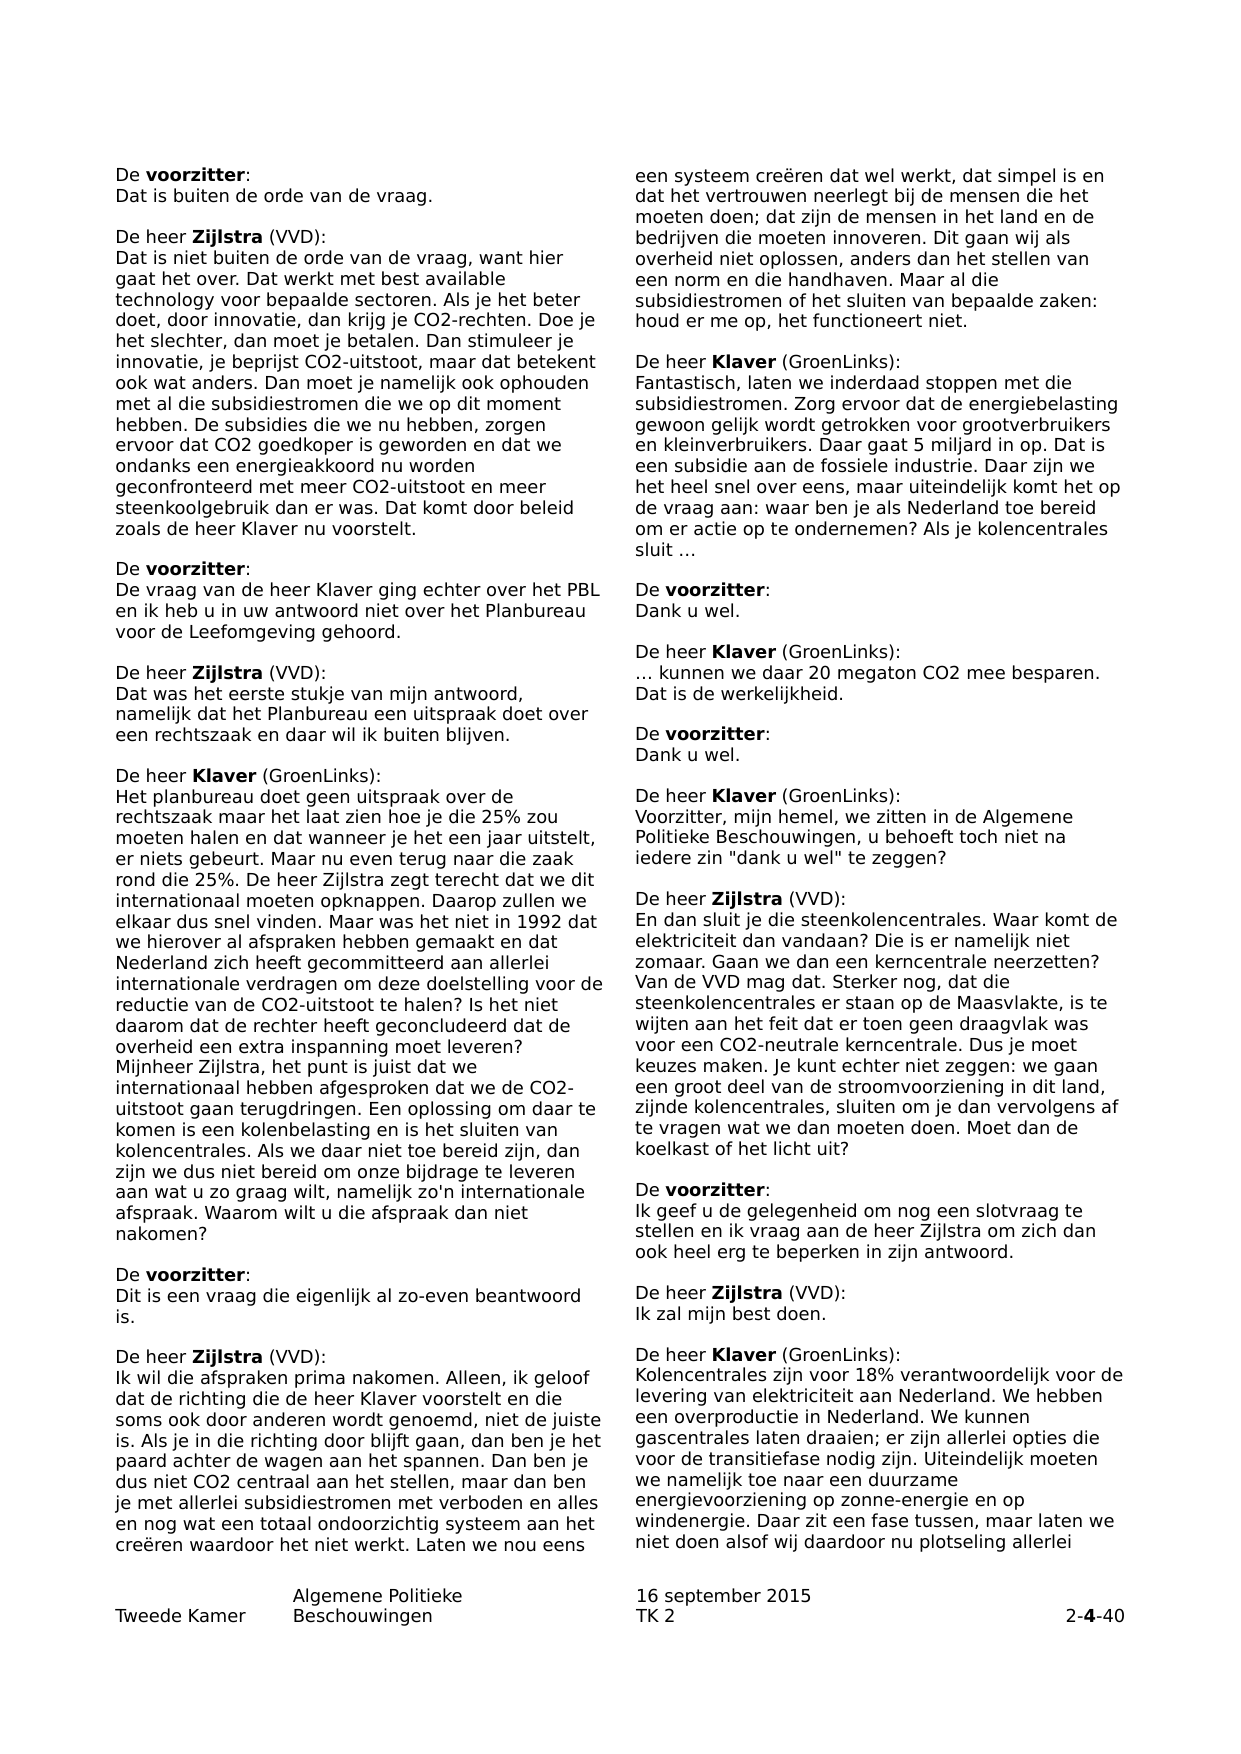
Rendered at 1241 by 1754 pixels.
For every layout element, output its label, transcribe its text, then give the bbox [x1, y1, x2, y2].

text Dank u wel. [635, 745, 1125, 766]
text De voorzitter: [115, 165, 605, 186]
text De heer Klaver (GroenLinks): [635, 1344, 1125, 1365]
text De vraag van de heer Klaver ging echter over het PBL en ik heb u in uw antwoord niet over het Planbureau voor de Leefomgeving gehoord. [115, 580, 605, 642]
text De voorzitter: [115, 1265, 605, 1286]
text De heer Zijlstra (VVD): [115, 227, 605, 248]
text De heer Zijlstra (VVD): [635, 889, 1125, 910]
text Fantastisch, laten we inderdaad stoppen met die subsidiestromen. Zorg ervoor dat de energiebelasting gewoon gelijk wordt getrokken voor grootverbruikers en kleinverbruikers. Daar gaat 5 miljard in op. Dat is een subsidie aan de fossiele industrie. Daar zijn we het heel snel over eens, maar uiteindelijk komt het op de vraag aan: waar ben je als Nederland toe bereid om er actie op te ondernemen? Als je kolencentrales sluit … [635, 373, 1125, 560]
text Ik geef u de gelegenheid om nog een slotvraag te stellen en ik vraag aan de heer Zijlstra om zich dan ook heel erg te beperken in zijn antwoord. [635, 1200, 1125, 1263]
text Ik wil die afspraken prima nakomen. Alleen, ik geloof dat de richting die de heer Klaver voorstelt en die soms ook door anderen wordt genoemd, niet de juiste is. Als je in die richting door blijft gaan, dan ben je het paard achter de wagen aan het spannen. Dan ben je dus niet CO2 centraal aan het stellen, maar dan ben je met allerlei subsidiestromen met verboden en alles en nog wat een totaal ondoorzichtig systeem aan het creëren waardoor het niet werkt. Laten we nou eens [115, 1368, 605, 1555]
text De voorzitter: [635, 724, 1125, 745]
text De heer Zijlstra (VVD): [115, 1347, 605, 1368]
text … kunnen we daar 20 megaton CO2 mee besparen. Dat is de werkelijkheid. [635, 662, 1125, 704]
text De heer Zijlstra (VVD): [115, 662, 605, 683]
text Het planbureau doet geen uitspraak over de rechtszaak maar het laat zien hoe je die 25% zou moeten halen en dat wanneer je het een jaar uitstelt, er niets gebeurt. Maar nu even terug naar die zaak rond die 25%. De heer Zijlstra zegt terecht dat we dit internationaal moeten opknappen. Daarop zullen we elkaar dus snel vinden. Maar was het niet in 1992 dat we hierover al afspraken hebben gemaakt en dat Nederland zich heeft gecommitteerd aan allerlei internationale verdragen om deze doelstelling voor de reductie van de CO2-uitstoot te halen? Is het niet daarom dat de rechter heeft geconcludeerd dat de overheid een extra inspanning moet leveren? Mijnheer Zijlstra, het punt is juist dat we internationaal hebben afgesproken dat we de CO2-uitstoot gaan terugdringen. Een oplossing om daar te komen is een kolenbelasting en is het sluiten van kolencentrales. Als we daar niet toe bereid zijn, dan zijn we dus niet bereid om onze bijdrage te leveren aan wat u zo graag wilt, namelijk zo'n internationale afspraak. Waarom wilt u die afspraak dan niet nakomen? [115, 786, 605, 1245]
text De heer Zijlstra (VVD): [635, 1283, 1125, 1304]
text Voorzitter, mijn hemel, we zitten in de Algemene Politieke Beschouwingen, u behoeft toch niet na iedere zin "dank u wel" te zeggen? [635, 806, 1125, 869]
text De heer Klaver (GroenLinks): [635, 786, 1125, 806]
text De voorzitter: [115, 559, 605, 580]
text De heer Klaver (GroenLinks): [115, 766, 605, 786]
text De voorzitter: [635, 1180, 1125, 1200]
text Dank u wel. [635, 601, 1125, 622]
text Dit is een vraag die eigenlijk al zo-even beantwoord is. [115, 1286, 605, 1327]
text De heer Klaver (GroenLinks): [635, 642, 1125, 662]
text Dat is niet buiten de orde van de vraag, want hier gaat het over. Dat werkt met best available technology voor bepaalde sectoren. Als je het beter doet, door innovatie, dan krijg je CO2-rechten. Doe je het slechter, dan moet je betalen. Dan stimuleer je innovatie, je beprijst CO2-uitstoot, maar dat betekent ook wat anders. Dan moet je namelijk ook ophouden met al die subsidiestromen die we op dit moment hebben. De subsidies die we nu hebben, zorgen ervoor dat CO2 goedkoper is geworden en dat we ondanks een energieakkoord nu worden geconfronteerd met meer CO2-uitstoot en meer steenkoolgebruik dan er was. Dat komt door beleid zoals de heer Klaver nu voorstelt. [115, 248, 605, 539]
text een systeem creëren dat wel werkt, dat simpel is en dat het vertrouwen neerlegt bij de mensen die het moeten doen; dat zijn de mensen in het land en de bedrijven die moeten innoveren. Dit gaan wij als overheid niet oplossen, anders dan het stellen van een norm en die handhaven. Maar al die subsidiestromen of het sluiten van bepaalde zaken: houd er me op, het functioneert niet. [635, 165, 1125, 332]
text Dat is buiten de orde van de vraag. [115, 186, 605, 207]
text Dat was het eerste stukje van mijn antwoord, namelijk dat het Planbureau een uitspraak doet over een rechtszaak en daar wil ik buiten blijven. [115, 683, 605, 746]
text Ik zal mijn best doen. [635, 1304, 1125, 1324]
text De heer Klaver (GroenLinks): [635, 352, 1125, 373]
text En dan sluit je die steenkolencentrales. Waar komt de elektriciteit dan vandaan? Die is er namelijk niet zomaar. Gaan we dan een kerncentrale neerzetten? Van de VVD mag dat. Sterker nog, dat die steenkolencentrales er staan op de Maasvlakte, is te wijten aan het feit dat er toen geen draagvlak was voor een CO2-neutrale kerncentrale. Dus je moet keuzes maken. Je kunt echter niet zeggen: we gaan een groot deel van de stroomvoorziening in dit land, zijnde kolencentrales, sluiten om je dan vervolgens af te vragen wat we dan moeten doen. Moet dan de koelkast of het licht uit? [635, 910, 1125, 1160]
text Kolencentrales zijn voor 18% verantwoordelijk voor de levering van elektriciteit aan Nederland. We hebben een overproductie in Nederland. We kunnen gascentrales laten draaien; er zijn allerlei opties die voor de transitiefase nodig zijn. Uiteindelijk moeten we namelijk toe naar een duurzame energievoorziening op zonne-energie en op windenergie. Daar zit een fase tussen, maar laten we niet doen alsof wij daardoor nu plotseling allerlei [635, 1365, 1125, 1553]
text De voorzitter: [635, 580, 1125, 601]
